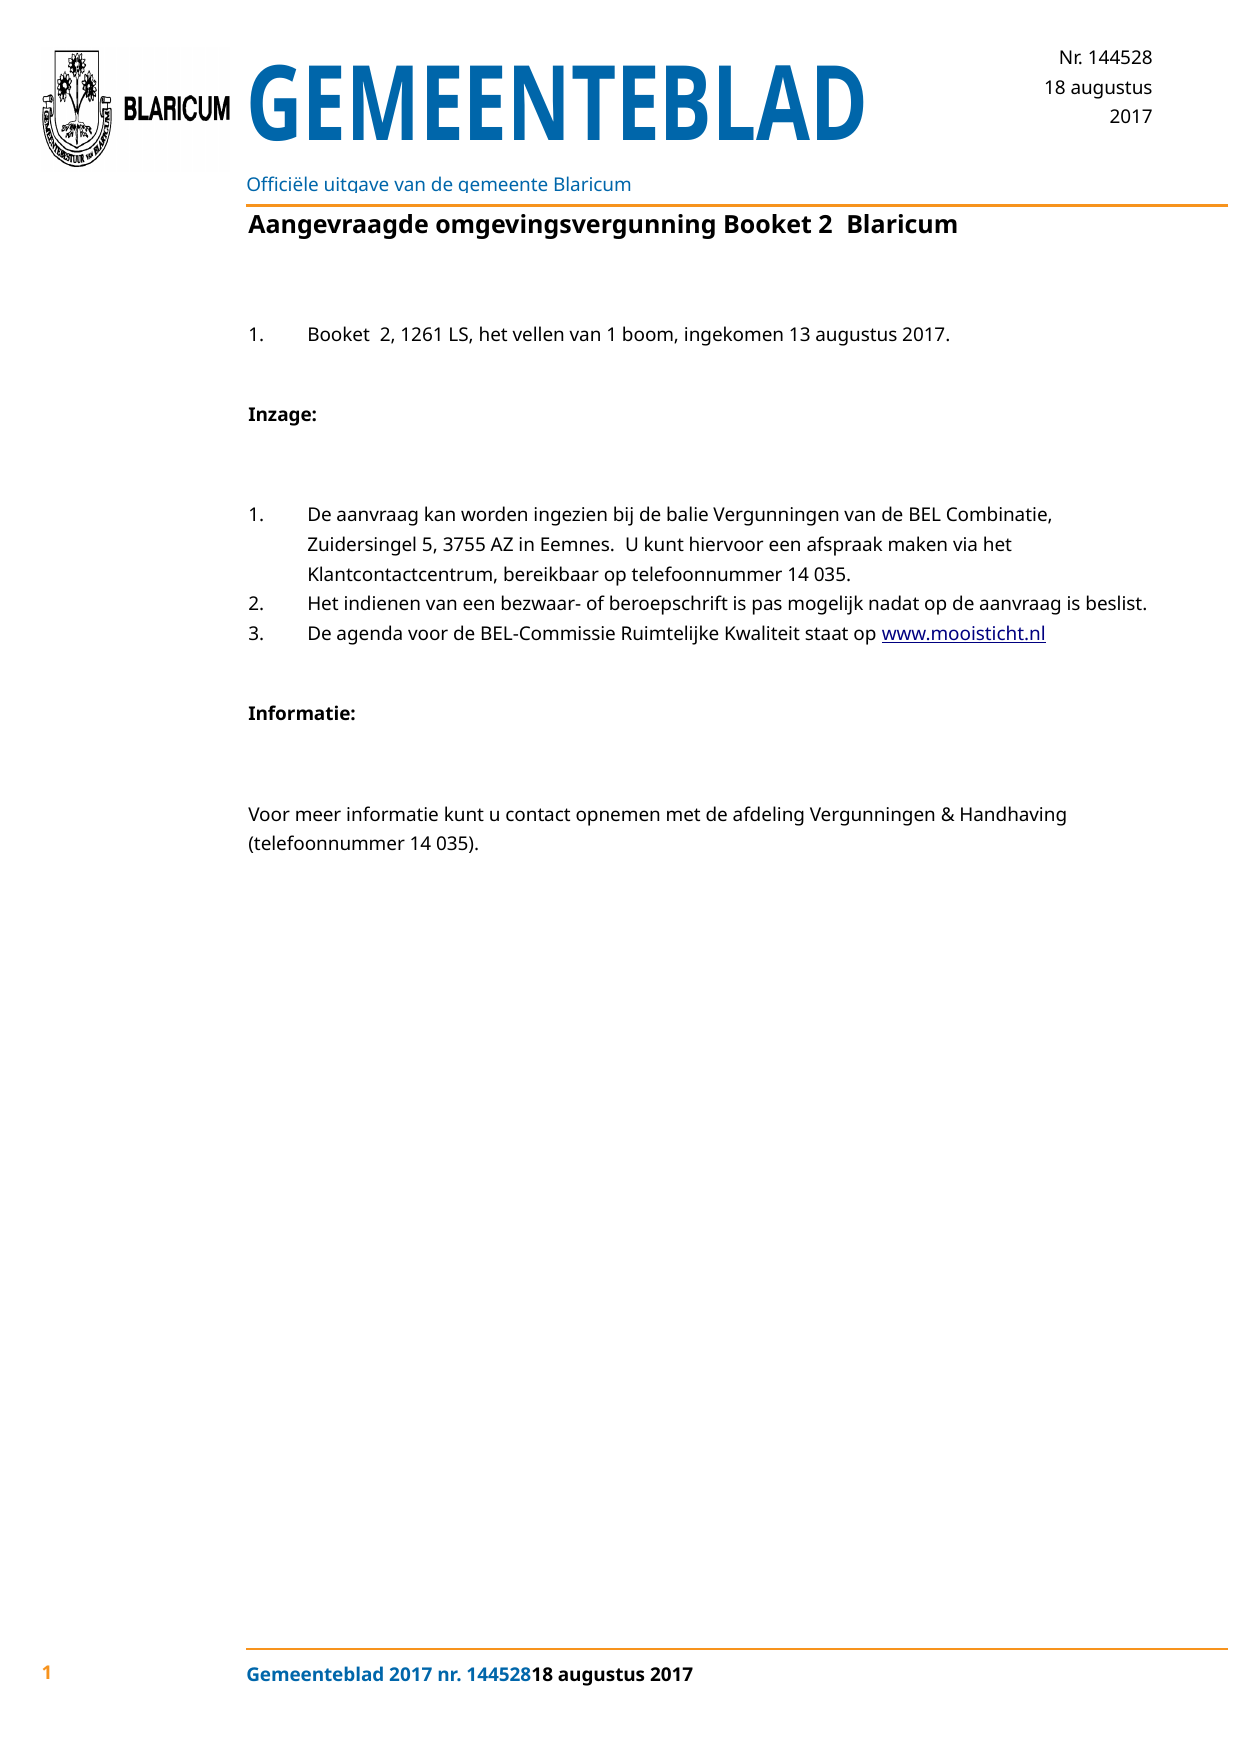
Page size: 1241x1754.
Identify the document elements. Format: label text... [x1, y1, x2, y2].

text Aangevraagde omgevingsvergunning Booket 2 Blaricum [248, 207, 1152, 241]
text Inzage: [248, 401, 1152, 426]
list Het indienen van een bezwaar- of beroepschrift is pas mogelijk nadat op de aanvraag is beslist. [248, 590, 1152, 616]
text Informatie: [248, 700, 1152, 726]
list De aanvraag kan worden ingezien bij de balie Vergunningen van de BEL Combinatie, Zuidersingel 5, 3755 AZ in Eemnes. U kunt hiervoor een afspraak maken via het Klantcontactcentrum, bereikbaar op telefoonnummer 14 035. [248, 502, 1152, 586]
text Voor meer informatie kunt u contact opnemen met de afdeling Vergunningen & Handhaving (telefoonnummer 14 035). [248, 801, 1152, 856]
list De agenda voor de BEL-Commissie Ruimtelijke Kwaliteit staat op www.mooisticht.nl [248, 620, 1152, 646]
list Booket 2, 1261 LS, het vellen van 1 boom, ingekomen 13 augustus 2017. [248, 321, 1152, 346]
picture [41, 47, 231, 172]
